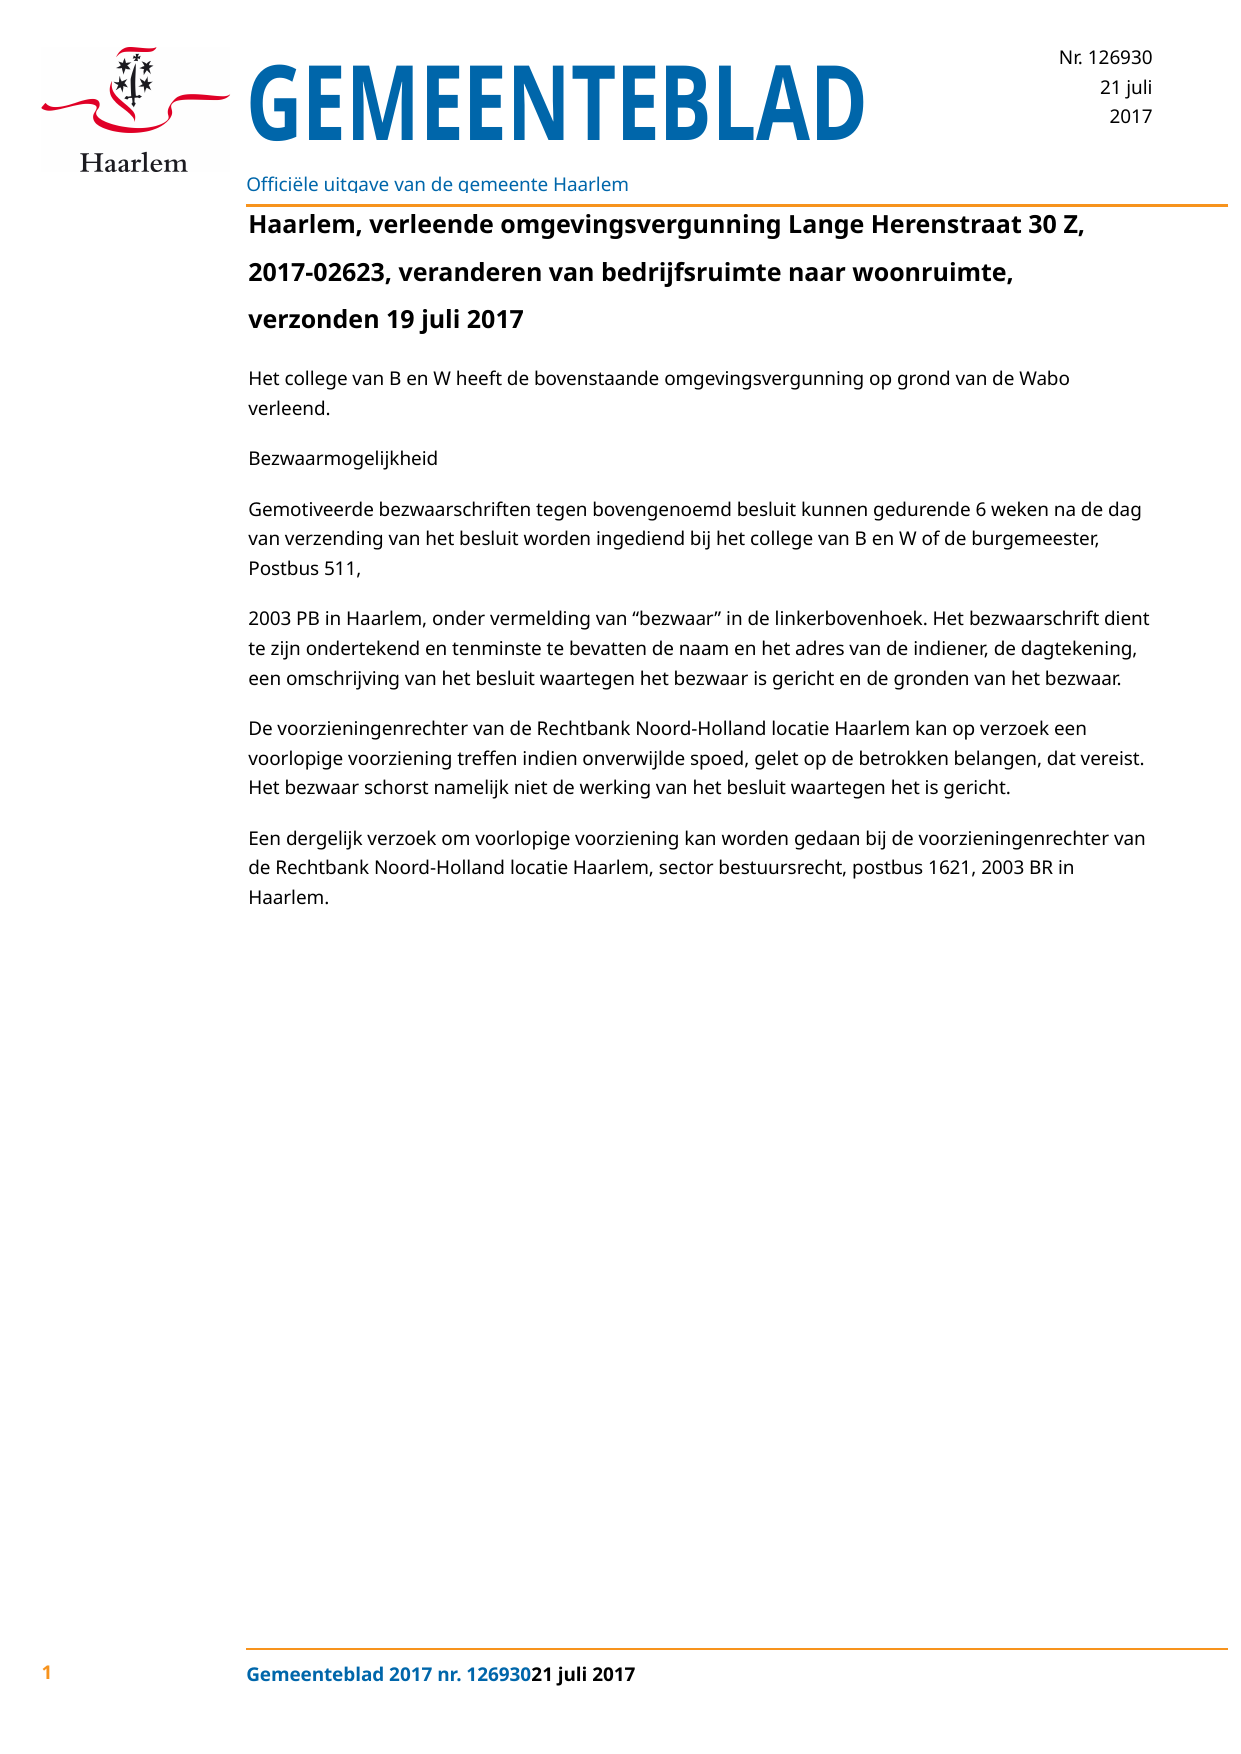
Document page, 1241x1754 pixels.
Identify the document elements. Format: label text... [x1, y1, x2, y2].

text Gemotiveerde bezwaarschriften tegen bovengenoemd besluit kunnen gedurende 6 weken na de dag van verzending van het besluit worden ingediend bij het college van B en W of de burgemeester, Postbus 511, [248, 496, 1152, 581]
text De voorzieningenrechter van de Rechtbank Noord-Holland locatie Haarlem kan op verzoek een voorlopige voorziening treffen indien onverwijlde spoed, gelet op de betrokken belangen, dat vereist. Het bezwaar schorst namelijk niet de werking van het besluit waartegen het is gericht. [248, 715, 1152, 800]
picture [41, 47, 231, 172]
text Bezwaarmogelijkheid [248, 446, 1152, 471]
text Een dergelijk verzoek om voorlopige voorziening kan worden gedaan bij de voorzieningenrechter van de Rechtbank Noord-Holland locatie Haarlem, sector bestuursrecht, postbus 1621, 2003 BR in Haarlem. [248, 825, 1152, 909]
text 2003 PB in Haarlem, onder vermelding van “bezwaar” in de linkerbovenhoek. Het bezwaarschrift dient te zijn ondertekend en tenminste te bevatten de naam en het adres van de indiener, de dagtekening, een omschrijving van het besluit waartegen het bezwaar is gericht en de gronden van het bezwaar. [248, 606, 1152, 690]
text Haarlem, verleende omgevingsvergunning Lange Herenstraat 30 Z, 2017-02623, veranderen van bedrijfsruimte naar woonruimte, verzonden 19 juli 2017 [248, 207, 1152, 336]
text Het college van B en W heeft de bovenstaande omgevingsvergunning op grond van de Wabo verleend. [248, 366, 1152, 421]
